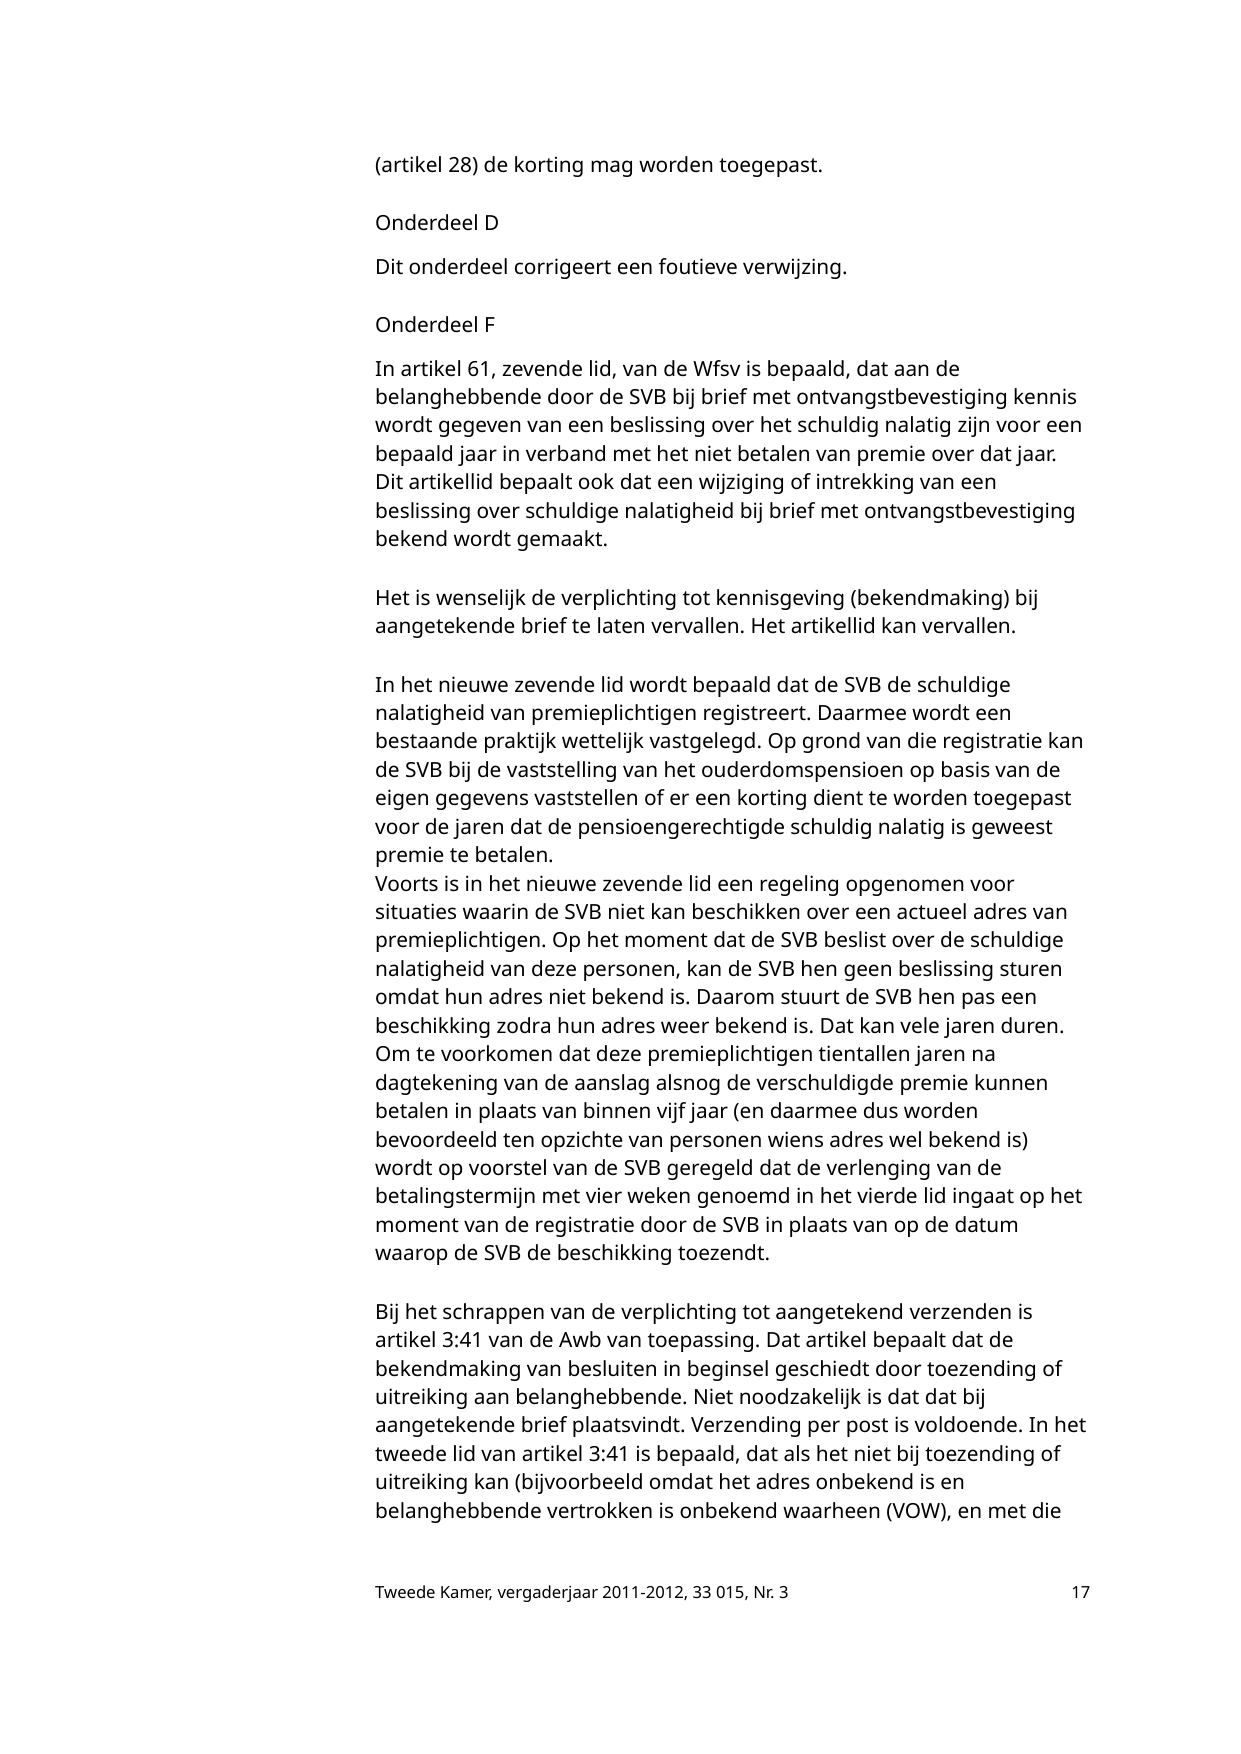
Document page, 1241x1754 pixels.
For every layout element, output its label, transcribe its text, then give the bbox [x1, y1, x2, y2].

text (artikel 28) de korting mag worden toegepast. [375, 150, 1090, 178]
text Dit onderdeel corrigeert een foutieve verwijzing. [375, 252, 1090, 280]
text Onderdeel D [375, 208, 1090, 237]
text In het nieuwe zevende lid wordt bepaald dat de SVB de schuldige nalatigheid van premieplichtigen registreert. Daarmee wordt een bestaande praktijk wettelijk vastgelegd. Op grond van die registratie kan de SVB bij de vaststelling van het ouderdomspensioen op basis van de eigen gegevens vaststellen of er een korting dient te worden toegepast voor de jaren dat de pensioengerechtigde schuldig nalatig is geweest premie te betalen. [375, 670, 1090, 869]
text Onderdeel F [375, 310, 1090, 339]
text Bij het schrappen van de verplichting tot aangetekend verzenden is artikel 3:41 van de Awb van toepassing. Dat artikel bepaalt dat de bekendmaking van besluiten in beginsel geschiedt door toezending of uitreiking aan belanghebbende. Niet noodzakelijk is dat dat bij aangetekende brief plaatsvindt. Verzending per post is voldoende. In het tweede lid van artikel 3:41 is bepaald, dat als het niet bij toezending of uitreiking kan (bijvoorbeeld omdat het adres onbekend is en belanghebbende vertrokken is onbekend waarheen (VOW), en met die [375, 1297, 1090, 1524]
text In artikel 61, zevende lid, van de Wfsv is bepaald, dat aan de belanghebbende door de SVB bij brief met ontvangstbevestiging kennis wordt gegeven van een beslissing over het schuldig nalatig zijn voor een bepaald jaar in verband met het niet betalen van premie over dat jaar. Dit artikellid bepaalt ook dat een wijziging of intrekking van een beslissing over schuldige nalatigheid bij brief met ontvangstbevestiging bekend wordt gemaakt. [375, 354, 1090, 553]
text Het is wenselijk de verplichting tot kennisgeving (bekendmaking) bij aangetekende brief te laten vervallen. Het artikellid kan vervallen. [375, 583, 1090, 640]
text Voorts is in het nieuwe zevende lid een regeling opgenomen voor situaties waarin de SVB niet kan beschikken over een actueel adres van premieplichtigen. Op het moment dat de SVB beslist over de schuldige nalatigheid van deze personen, kan de SVB hen geen beslissing sturen omdat hun adres niet bekend is. Daarom stuurt de SVB hen pas een beschikking zodra hun adres weer bekend is. Dat kan vele jaren duren. Om te voorkomen dat deze premieplichtigen tientallen jaren na dagtekening van de aanslag alsnog de verschuldigde premie kunnen betalen in plaats van binnen vijf jaar (en daarmee dus worden bevoordeeld ten opzichte van personen wiens adres wel bekend is) wordt op voorstel van de SVB geregeld dat de verlenging van de betalingstermijn met vier weken genoemd in het vierde lid ingaat op het moment van de registratie door de SVB in plaats van op de datum waarop de SVB de beschikking toezendt. [375, 869, 1090, 1267]
